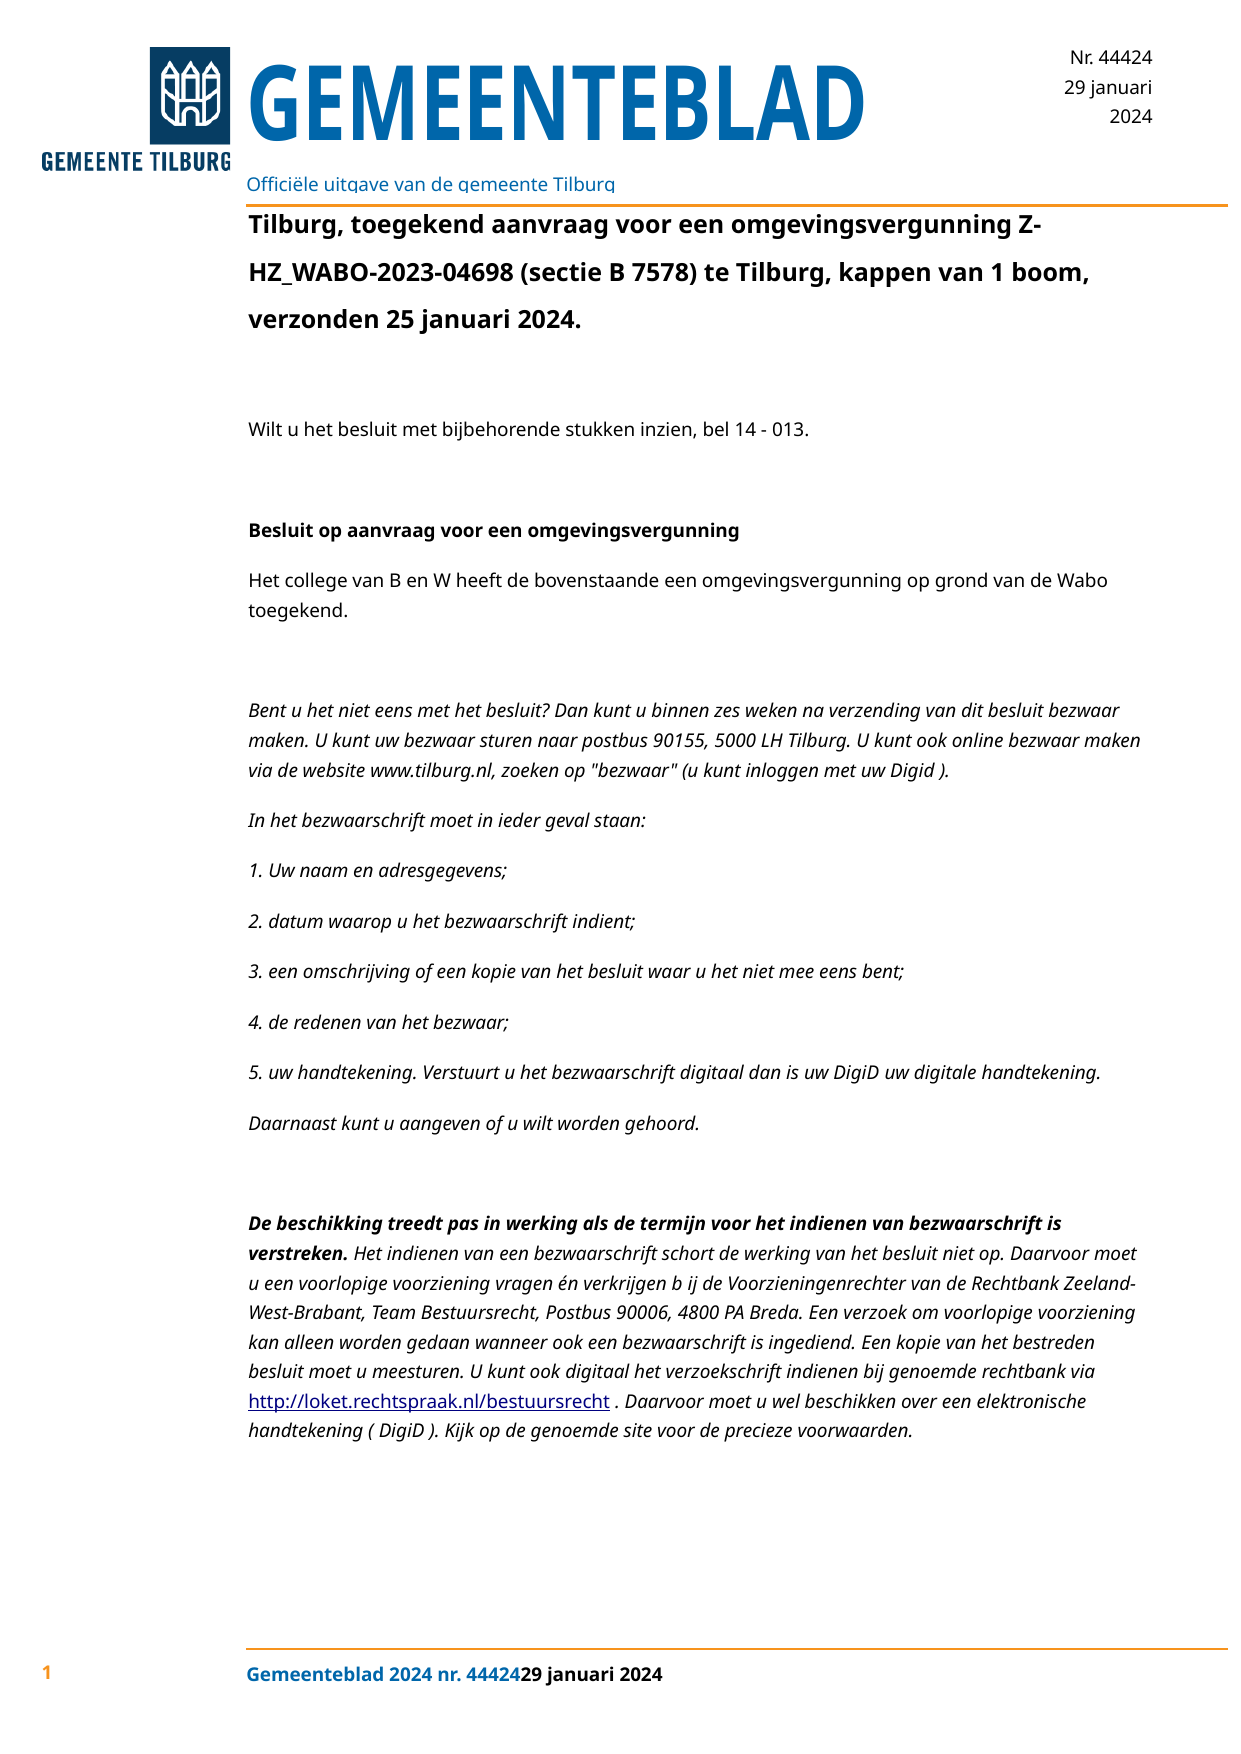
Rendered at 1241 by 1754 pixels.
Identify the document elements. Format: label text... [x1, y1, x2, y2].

text Bent u het niet eens met het besluit? Dan kunt u binnen zes weken na verzending van dit besluit bezwaar maken. U kunt uw bezwaar sturen naar postbus 90155, 5000 LH Tilburg. U kunt ook online bezwaar maken via de website www.tilburg.nl, zoeken op "bezwaar" (u kunt inloggen met uw Digid ). [248, 698, 1152, 782]
picture [41, 47, 231, 172]
text 2. datum waarop u het bezwaarschrift indient; [248, 908, 1152, 934]
text 5. uw handtekening. Verstuurt u het bezwaarschrift digitaal dan is uw DigiD uw digitale handtekening. [248, 1059, 1152, 1085]
text 1. Uw naam en adresgegevens; [248, 858, 1152, 883]
text Tilburg, toegekend aanvraag voor een omgevingsvergunning Z-HZ_WABO-2023-04698 (sectie B 7578) te Tilburg, kappen van 1 boom, verzonden 25 januari 2024. [248, 207, 1152, 336]
text 3. een omschrijving of een kopie van het besluit waar u het niet mee eens bent; [248, 958, 1152, 984]
text Wilt u het besluit met bijbehorende stukken inzien, bel 14 - 013. [248, 416, 1152, 442]
text Het college van B en W heeft de bovenstaande een omgevingsvergunning op grond van de Wabo toegekend. [248, 567, 1152, 622]
text De beschikking treedt pas in werking als de termijn voor het indienen van bezwaarschrift is verstreken. Het indienen van een bezwaarschrift schort de werking van het besluit niet op. Daarvoor moet u een voorlopige voorziening vragen én verkrijgen b ij de Voorzieningenrechter van de Rechtbank Zeeland-West-Brabant, Team Bestuursrecht, Postbus 90006, 4800 PA Breda. Een verzoek om voorlopige voorziening kan alleen worden gedaan wanneer ook een bezwaarschrift is ingediend. Een kopie van het bestreden besluit moet u meesturen. U kunt ook digitaal het verzoekschrift indienen bij genoemde rechtbank via http://loket.rechtspraak.nl/bestuursrecht . Daarvoor moet u wel beschikken over een elektronische handtekening ( DigiD ). Kijk op de genoemde site voor de precieze voorwaarden. [248, 1211, 1152, 1443]
text In het bezwaarschrift moet in ieder geval staan: [248, 807, 1152, 833]
text Besluit op aanvraag voor een omgevingsvergunning [248, 517, 1152, 542]
text 4. de redenen van het bezwaar; [248, 1009, 1152, 1034]
text Daarnaast kunt u aangeven of u wilt worden gehoord. [248, 1110, 1152, 1135]
